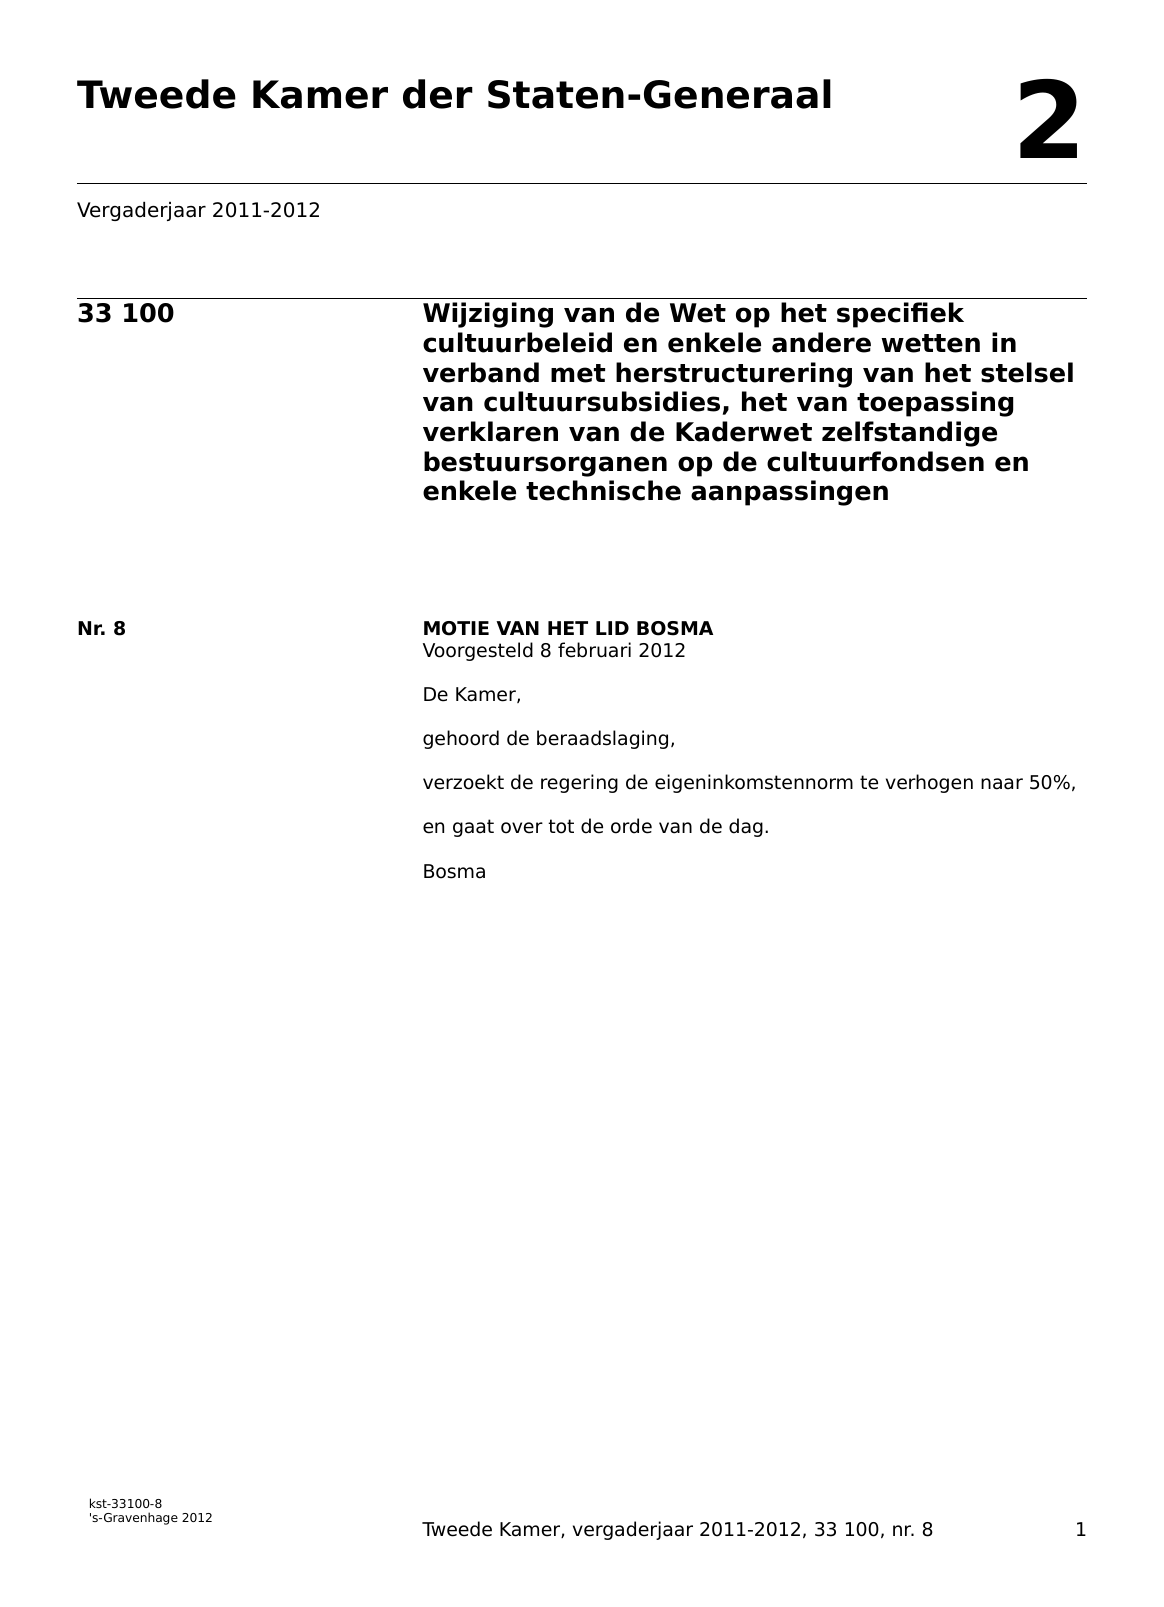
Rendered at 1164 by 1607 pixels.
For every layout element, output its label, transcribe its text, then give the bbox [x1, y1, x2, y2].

text Voorgesteld 8 februari 2012 [422, 640, 1087, 662]
table_cell Vergaderjaar 2011-2012 [77, 184, 1087, 298]
text kst-33100-8 [88, 1497, 323, 1511]
text verzoekt de regering de eigeninkomstennorm te verhogen naar 50%, [422, 772, 1087, 794]
subtitle 33 100 Wijziging van de Wet op het specifiek cultuurbeleid en enkele andere wetten in verband met herstructurering van het stelsel van cultuursubsidies, het van toepassing verklaren van de Kaderwet zelfstandige bestuursorganen op de cultuurfondsen en enkele technische aanpassingen [77, 299, 1087, 507]
table_header 2 [886, 59, 1087, 183]
table_header Tweede Kamer der Staten-Generaal [77, 59, 886, 183]
text gehoord de beraadslaging, [422, 728, 1087, 750]
text De Kamer, [422, 684, 1087, 706]
subtitle Nr. 8 MOTIE VAN HET LID BOSMA [77, 618, 1087, 640]
text 's-Gravenhage 2012 [88, 1511, 323, 1525]
text Bosma [422, 861, 1087, 883]
text en gaat over tot de orde van de dag. [422, 816, 1087, 838]
